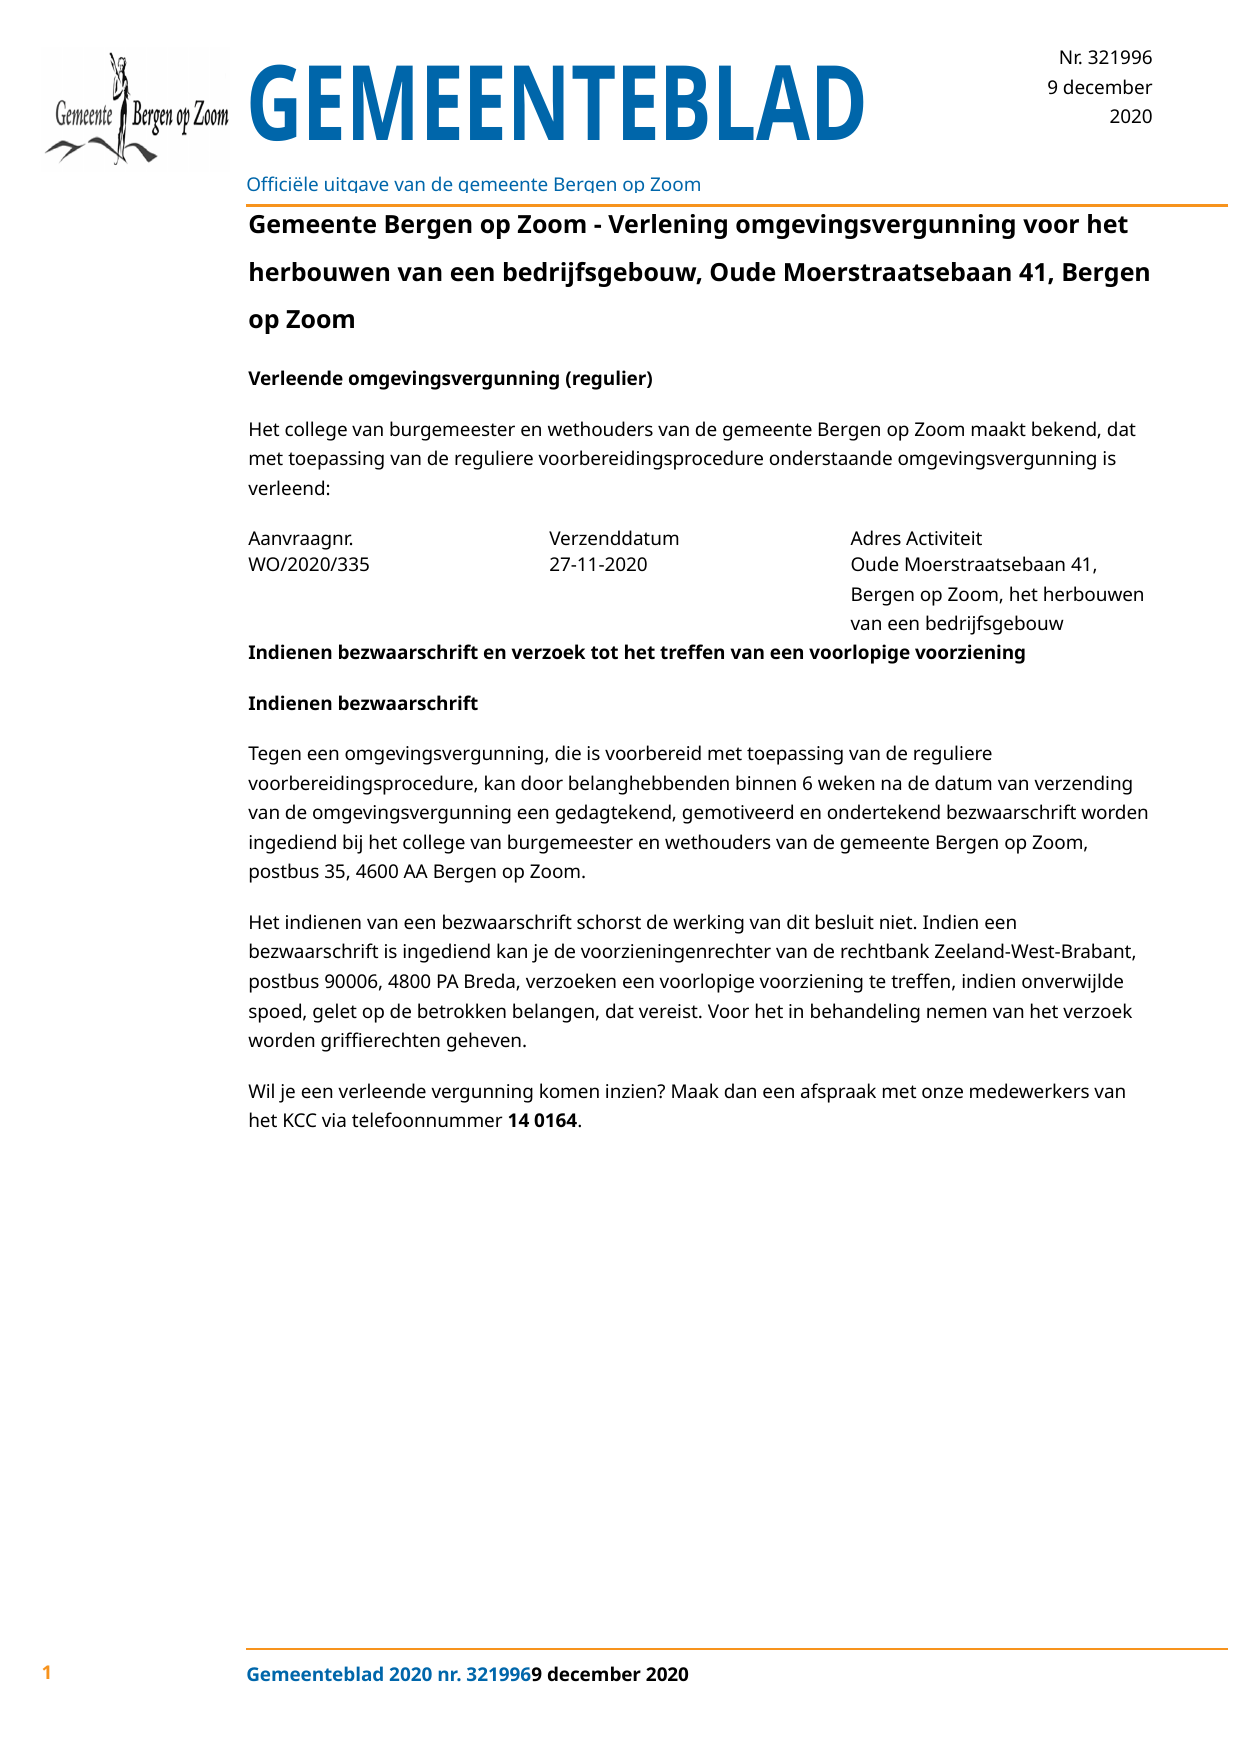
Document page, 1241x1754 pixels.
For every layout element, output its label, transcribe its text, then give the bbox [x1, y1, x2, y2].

table_cell 27-11-2020 [549, 551, 850, 636]
text Het college van burgemeester en wethouders van de gemeente Bergen op Zoom maakt bekend, dat met toepassing van de reguliere voorbereidingsprocedure onderstaande omgevingsvergunning is verleend: [248, 416, 1152, 501]
table_header Adres Activiteit [850, 526, 1152, 551]
text Tegen een omgevingsvergunning, die is voorbereid met toepassing van de reguliere voorbereidingsprocedure, kan door belanghebbenden binnen 6 weken na de datum van verzending van de omgevingsvergunning een gedagtekend, gemotiveerd en ondertekend bezwaarschrift worden ingediend bij het college van burgemeester en wethouders van de gemeente Bergen op Zoom, postbus 35, 4600 AA Bergen op Zoom. [248, 740, 1152, 884]
table_header Verzenddatum [549, 526, 850, 551]
table_cell WO/2020/335 [248, 551, 549, 636]
text Het indienen van een bezwaarschrift schorst de werking van dit besluit niet. Indien een bezwaarschrift is ingediend kan je de voorzieningenrechter van de rechtbank Zeeland-West-Brabant, postbus 90006, 4800 PA Breda, verzoeken een voorlopige voorziening te treffen, indien onverwijlde spoed, gelet op de betrokken belangen, dat vereist. Voor het in behandeling nemen van het verzoek worden griffierechten geheven. [248, 909, 1152, 1053]
text Indienen bezwaarschrift en verzoek tot het treffen van een voorlopige voorziening [248, 639, 1152, 665]
table_cell Oude Moerstraatsebaan 41, Bergen op Zoom, het herbouwen van een bedrijfsgebouw [850, 551, 1152, 636]
picture [41, 47, 231, 172]
table_header Aanvraagnr. [248, 526, 549, 551]
text Indienen bezwaarschrift [248, 690, 1152, 716]
text Gemeente Bergen op Zoom - Verlening omgevingsvergunning voor het herbouwen van een bedrijfsgebouw, Oude Moerstraatsebaan 41, Bergen op Zoom [248, 207, 1152, 336]
text Wil je een verleende vergunning komen inzien? Maak dan een afspraak met onze medewerkers van het KCC via telefoonnummer 14 0164. [248, 1078, 1152, 1133]
text Verleende omgevingsvergunning (regulier) [248, 366, 1152, 391]
